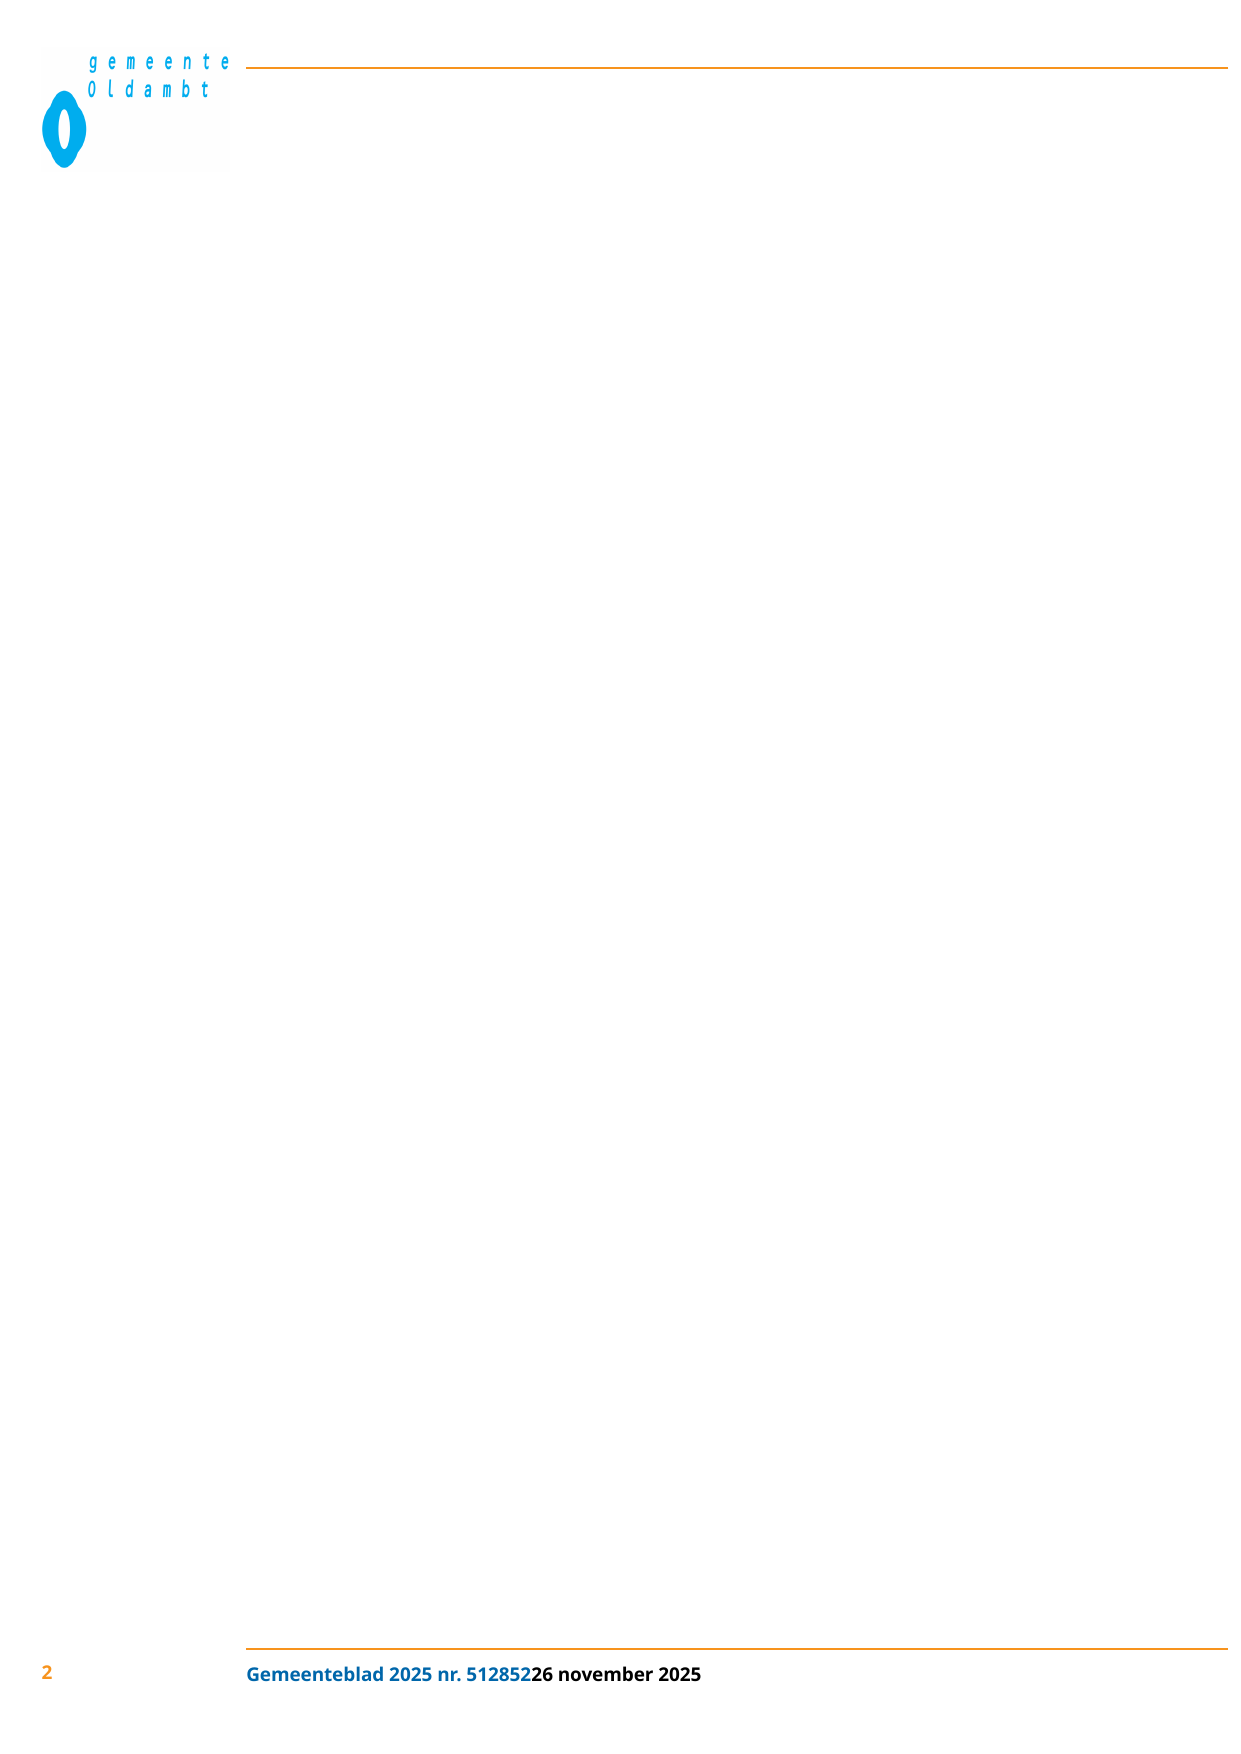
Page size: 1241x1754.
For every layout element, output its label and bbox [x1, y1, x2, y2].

picture [41, 47, 231, 172]
